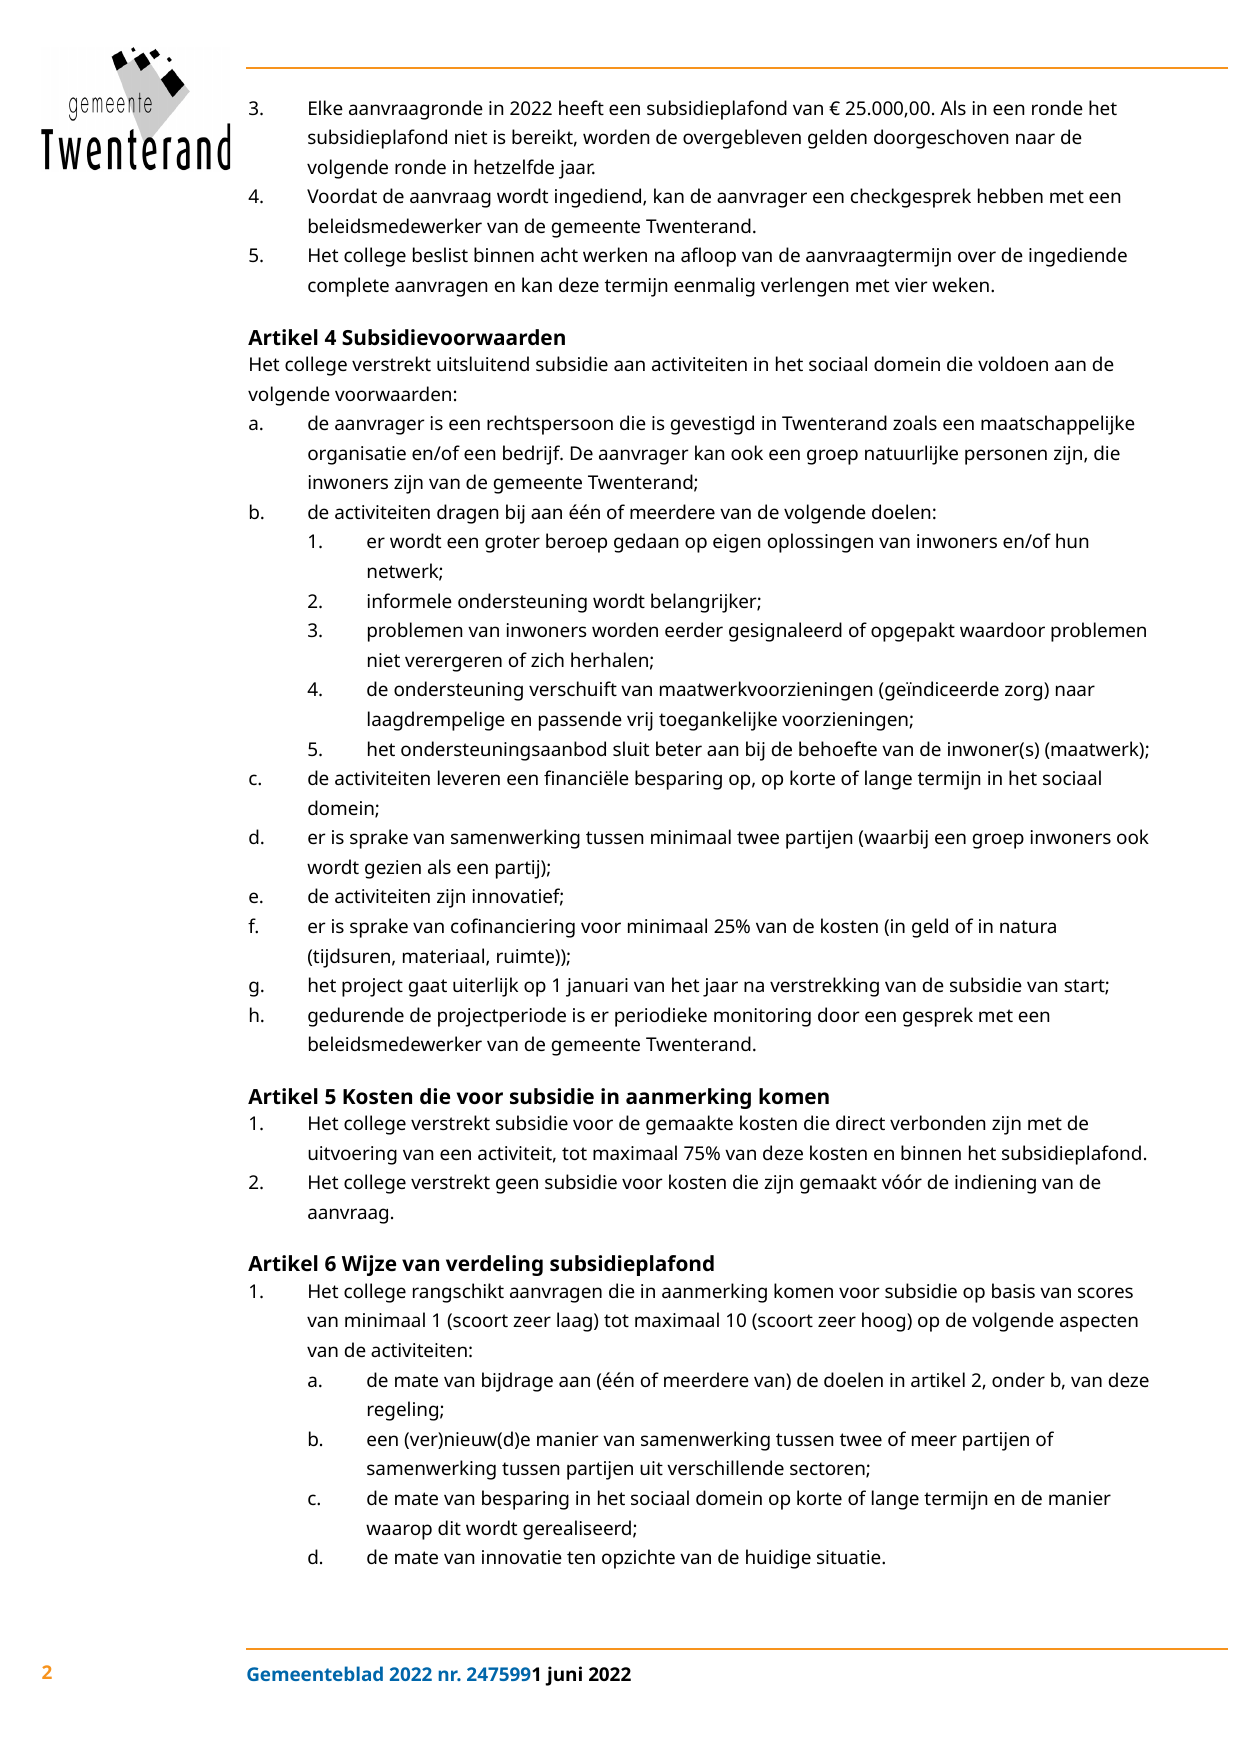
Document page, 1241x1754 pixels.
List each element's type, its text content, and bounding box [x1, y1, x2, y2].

list de mate van bijdrage aan (één of meerdere van) de doelen in artikel 2, onder b, van deze regeling; [307, 1367, 1152, 1422]
list er wordt een groter beroep gedaan op eigen oplossingen van inwoners en/of hun netwerk; [307, 529, 1152, 584]
list het ondersteuningsaanbod sluit beter aan bij de behoefte van de inwoner(s) (maatwerk); [307, 736, 1152, 761]
text Het college verstrekt uitsluitend subsidie aan activiteiten in het sociaal domein die voldoen aan de volgende voorwaarden: [248, 351, 1152, 406]
list het project gaat uiterlijk op 1 januari van het jaar na verstrekking van de subsidie van start; [248, 972, 1152, 998]
list de activiteiten dragen bij aan één of meerdere van de volgende doelen: [248, 499, 1152, 525]
list informele ondersteuning wordt belangrijker; [307, 588, 1152, 613]
list Het college rangschikt aanvragen die in aanmerking komen voor subsidie op basis van scores van minimaal 1 (scoort zeer laag) tot maximaal 10 (scoort zeer hoog) op de volgende aspecten van de activiteiten: [248, 1278, 1152, 1363]
list gedurende de projectperiode is er periodieke monitoring door een gesprek met een beleidsmedewerker van de gemeente Twenterand. [248, 1002, 1152, 1057]
text Artikel 4 Subsidievoorwaarden [248, 323, 1152, 351]
list de activiteiten leveren een financiële besparing op, op korte of lange termijn in het sociaal domein; [248, 765, 1152, 821]
list de aanvrager is een rechtspersoon die is gevestigd in Twenterand zoals een maatschappelijke organisatie en/of een bedrijf. De aanvrager kan ook een groep natuurlijke personen zijn, die inwoners zijn van de gemeente Twenterand; [248, 410, 1152, 495]
list er is sprake van cofinanciering voor minimaal 25% van de kosten (in geld of in natura (tijdsuren, materiaal, ruimte)); [248, 913, 1152, 968]
list er is sprake van samenwerking tussen minimaal twee partijen (waarbij een groep inwoners ook wordt gezien als een partij); [248, 824, 1152, 880]
picture [41, 47, 231, 172]
list de mate van innovatie ten opzichte van de huidige situatie. [307, 1544, 1152, 1570]
list Het college verstrekt geen subsidie voor kosten die zijn gemaakt vóór de indiening van de aanvraag. [248, 1169, 1152, 1225]
list Het college verstrekt subsidie voor de gemaakte kosten die direct verbonden zijn met de uitvoering van een activiteit, tot maximaal 75% van deze kosten en binnen het subsidieplafond. [248, 1110, 1152, 1166]
list de mate van besparing in het sociaal domein op korte of lange termijn en de manier waarop dit wordt gerealiseerd; [307, 1485, 1152, 1540]
list Het college beslist binnen acht werken na afloop van de aanvraagtermijn over de ingediende complete aanvragen en kan deze termijn eenmalig verlengen met vier weken. [248, 243, 1152, 298]
list Voordat de aanvraag wordt ingediend, kan de aanvrager een checkgesprek hebben met een beleidsmedewerker van de gemeente Twenterand. [248, 183, 1152, 239]
list problemen van inwoners worden eerder gesignaleerd of opgepakt waardoor problemen niet verergeren of zich herhalen; [307, 617, 1152, 673]
list Elke aanvraagronde in 2022 heeft een subsidieplafond van € 25.000,00. Als in een ronde het subsidieplafond niet is bereikt, worden de overgebleven gelden doorgeschoven naar de volgende ronde in hetzelfde jaar. [248, 95, 1152, 180]
list een (ver)nieuw(d)e manier van samenwerking tussen twee of meer partijen of samenwerking tussen partijen uit verschillende sectoren; [307, 1426, 1152, 1481]
list de activiteiten zijn innovatief; [248, 884, 1152, 909]
text Artikel 6 Wijze van verdeling subsidieplafond [248, 1249, 1152, 1278]
list de ondersteuning verschuift van maatwerkvoorzieningen (geïndiceerde zorg) naar laagdrempelige en passende vrij toegankelijke voorzieningen; [307, 677, 1152, 732]
text Artikel 5 Kosten die voor subsidie in aanmerking komen [248, 1082, 1152, 1110]
